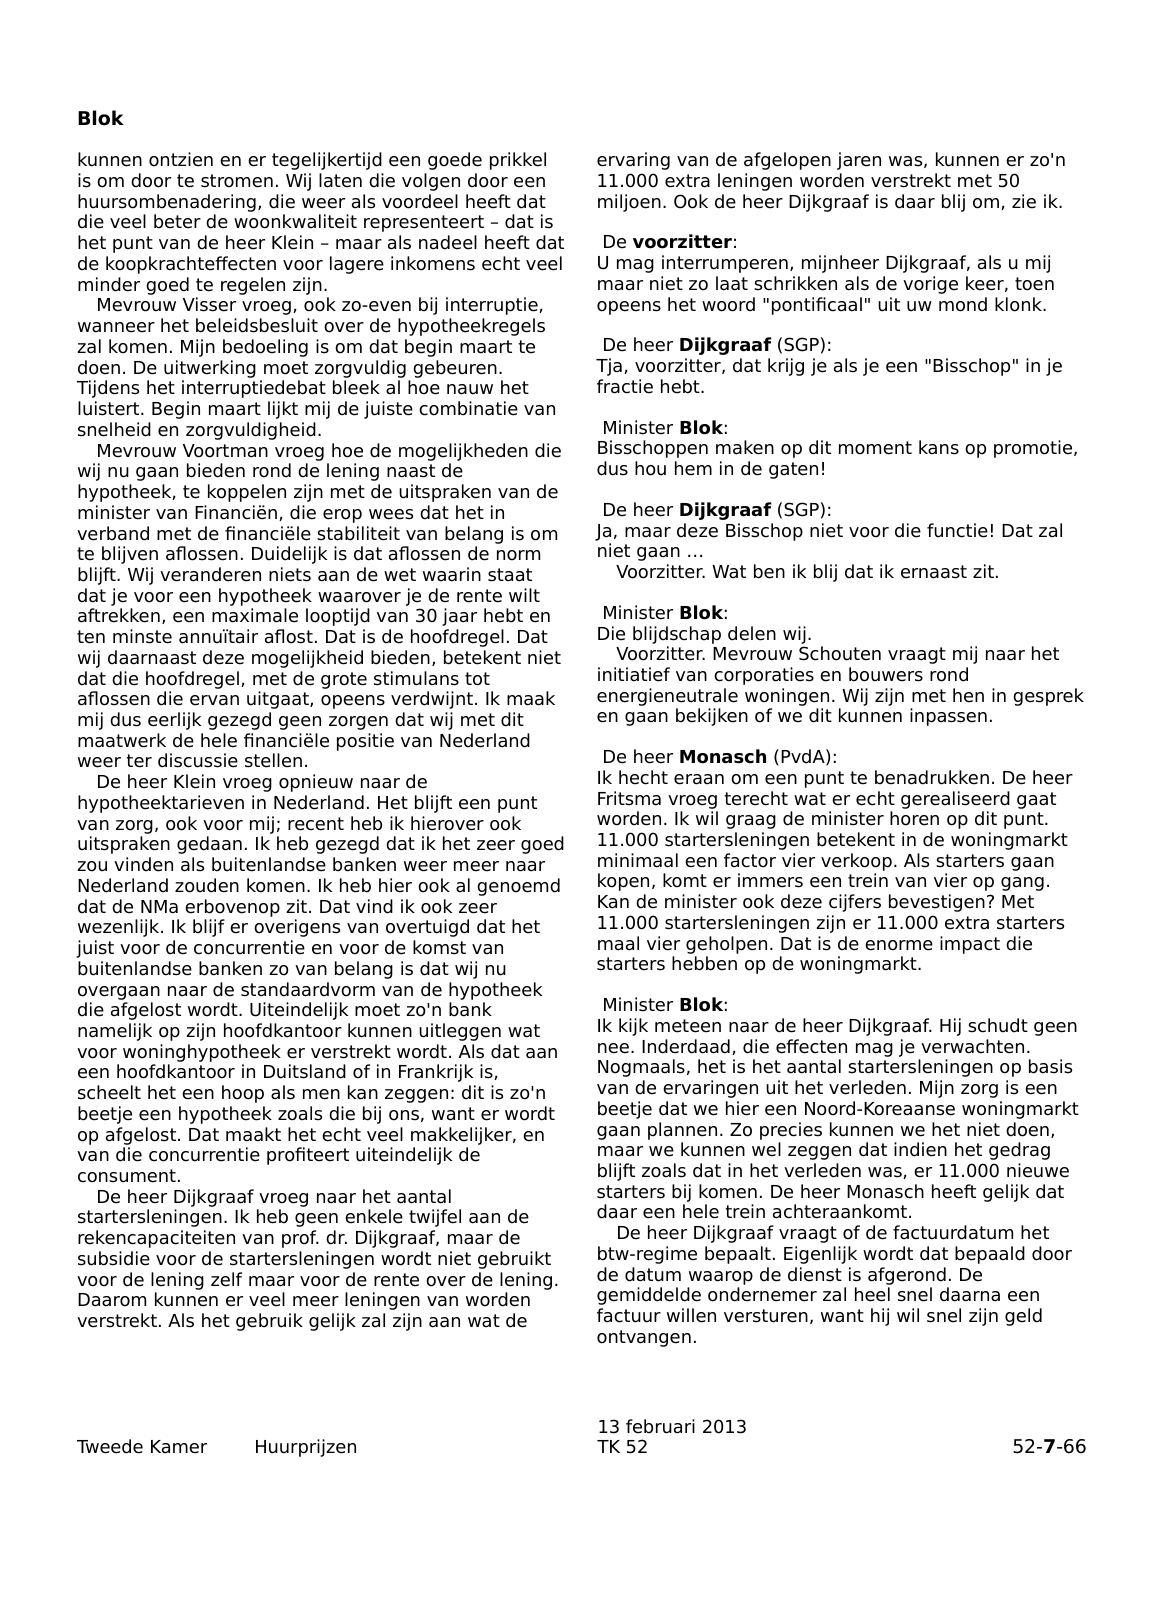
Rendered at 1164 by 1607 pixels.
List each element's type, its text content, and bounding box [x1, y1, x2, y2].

text De heer Klein vroeg opnieuw naar de hypotheektarieven in Nederland. Het blijft een punt van zorg, ook voor mij; recent heb ik hierover ook uitspraken gedaan. Ik heb gezegd dat ik het zeer goed zou vinden als buitenlandse banken weer meer naar Nederland zouden komen. Ik heb hier ook al genoemd dat de NMa erbovenop zit. Dat vind ik ook zeer wezenlijk. Ik blijf er overigens van overtuigd dat het juist voor de concurrentie en voor de komst van buitenlandse banken zo van belang is dat wij nu overgaan naar de standaardvorm van de hypotheek die afgelost wordt. Uiteindelijk moet zo'n bank namelijk op zijn hoofdkantoor kunnen uitleggen wat voor woninghypotheek er verstrekt wordt. Als dat aan een hoofdkantoor in Duitsland of in Frankrijk is, scheelt het een hoop als men kan zeggen: dit is zo'n beetje een hypotheek zoals die bij ons, want er wordt op afgelost. Dat maakt het echt veel makkelijker, en van die concurrentie profiteert uiteindelijk de consument. [77, 772, 567, 1187]
text De heer Dijkgraaf (SGP): [596, 500, 1087, 520]
text De heer Monasch (PvdA): [596, 747, 1087, 768]
text Die blijdschap delen wij. [596, 623, 1087, 644]
text Ik kijk meteen naar de heer Dijkgraaf. Hij schudt geen nee. Inderdaad, die effecten mag je verwachten. Nogmaals, het is het aantal startersleningen op basis van de ervaringen uit het verleden. Mijn zorg is een beetje dat we hier een Noord-Koreaanse woningmarkt gaan plannen. Zo precies kunnen we het niet doen, maar we kunnen wel zeggen dat indien het gedrag blijft zoals dat in het verleden was, er 11.000 nieuwe starters bij komen. De heer Monasch heeft gelijk dat daar een hele trein achteraankomt. [596, 1016, 1087, 1223]
text Minister Blok: [596, 995, 1087, 1016]
text De heer Dijkgraaf vraagt of de factuurdatum het btw-regime bepaalt. Eigenlijk wordt dat bepaald door de datum waarop de dienst is afgerond. De gemiddelde ondernemer zal heel snel daarna een factuur willen versturen, want hij wil snel zijn geld ontvangen. [596, 1223, 1087, 1347]
text Minister Blok: [596, 417, 1087, 438]
text U mag interrumperen, mijnheer Dijkgraaf, als u mij maar niet zo laat schrikken als de vorige keer, toen opeens het woord "pontificaal" uit uw mond klonk. [596, 253, 1087, 315]
text kunnen ontzien en er tegelijkertijd een goede prikkel is om door te stromen. Wij laten die volgen door een huursombenadering, die weer als voordeel heeft dat die veel beter de woonkwaliteit representeert – dat is het punt van de heer Klein – maar als nadeel heeft dat de koopkrachteffecten voor lagere inkomens echt veel minder goed te regelen zijn. [77, 150, 567, 295]
text ervaring van de afgelopen jaren was, kunnen er zo'n 11.000 extra leningen worden verstrekt met 50 miljoen. Ook de heer Dijkgraaf is daar blij om, zie ik. [596, 150, 1087, 212]
text Ja, maar deze Bisschop niet voor die functie! Dat zal niet gaan … [596, 520, 1087, 562]
text Voorzitter. Mevrouw Schouten vraagt mij naar het initiatief van corporaties en bouwers rond energieneutrale woningen. Wij zijn met hen in gesprek en gaan bekijken of we dit kunnen inpassen. [596, 644, 1087, 727]
text Voorzitter. Wat ben ik blij dat ik ernaast zit. [596, 562, 1087, 583]
text De heer Dijkgraaf vroeg naar het aantal startersleningen. Ik heb geen enkele twijfel aan de rekencapaciteiten van prof. dr. Dijkgraaf, maar de subsidie voor de startersleningen wordt niet gebruikt voor de lening zelf maar voor de rente over de lening. Daarom kunnen er veel meer leningen van worden verstrekt. Als het gebruik gelijk zal zijn aan wat de [77, 1187, 567, 1332]
text Tja, voorzitter, dat krijg je als je een "Bisschop" in je fractie hebt. [596, 356, 1087, 397]
text Bisschoppen maken op dit moment kans op promotie, dus hou hem in de gaten! [596, 438, 1087, 480]
text Minister Blok: [596, 603, 1087, 623]
text Mevrouw Voortman vroeg hoe de mogelijkheden die wij nu gaan bieden rond de lening naast de hypotheek, te koppelen zijn met de uitspraken van de minister van Financiën, die erop wees dat het in verband met de financiële stabiliteit van belang is om te blijven aflossen. Duidelijk is dat aflossen de norm blijft. Wij veranderen niets aan de wet waarin staat dat je voor een hypotheek waarover je de rente wilt aftrekken, een maximale looptijd van 30 jaar hebt en ten minste annuïtair aflost. Dat is de hoofdregel. Dat wij daarnaast deze mogelijkheid bieden, betekent niet dat die hoofdregel, met de grote stimulans tot aflossen die ervan uitgaat, opeens verdwijnt. Ik maak mij dus eerlijk gezegd geen zorgen dat wij met dit maatwerk de hele financiële positie van Nederland weer ter discussie stellen. [77, 440, 567, 772]
text Ik hecht eraan om een punt te benadrukken. De heer Fritsma vroeg terecht wat er echt gerealiseerd gaat worden. Ik wil graag de minister horen op dit punt. 11.000 startersleningen betekent in de woningmarkt minimaal een factor vier verkoop. Als starters gaan kopen, komt er immers een trein van vier op gang. Kan de minister ook deze cijfers bevestigen? Met 11.000 startersleningen zijn er 11.000 extra starters maal vier geholpen. Dat is de enorme impact die starters hebben op de woningmarkt. [596, 768, 1087, 975]
text De voorzitter: [596, 232, 1087, 253]
text Mevrouw Visser vroeg, ook zo-even bij interruptie, wanneer het beleidsbesluit over de hypotheekregels zal komen. Mijn bedoeling is om dat begin maart te doen. De uitwerking moet zorgvuldig gebeuren. Tijdens het interruptiedebat bleek al hoe nauw het luistert. Begin maart lijkt mij de juiste combinatie van snelheid en zorgvuldigheid. [77, 295, 567, 440]
text De heer Dijkgraaf (SGP): [596, 335, 1087, 356]
